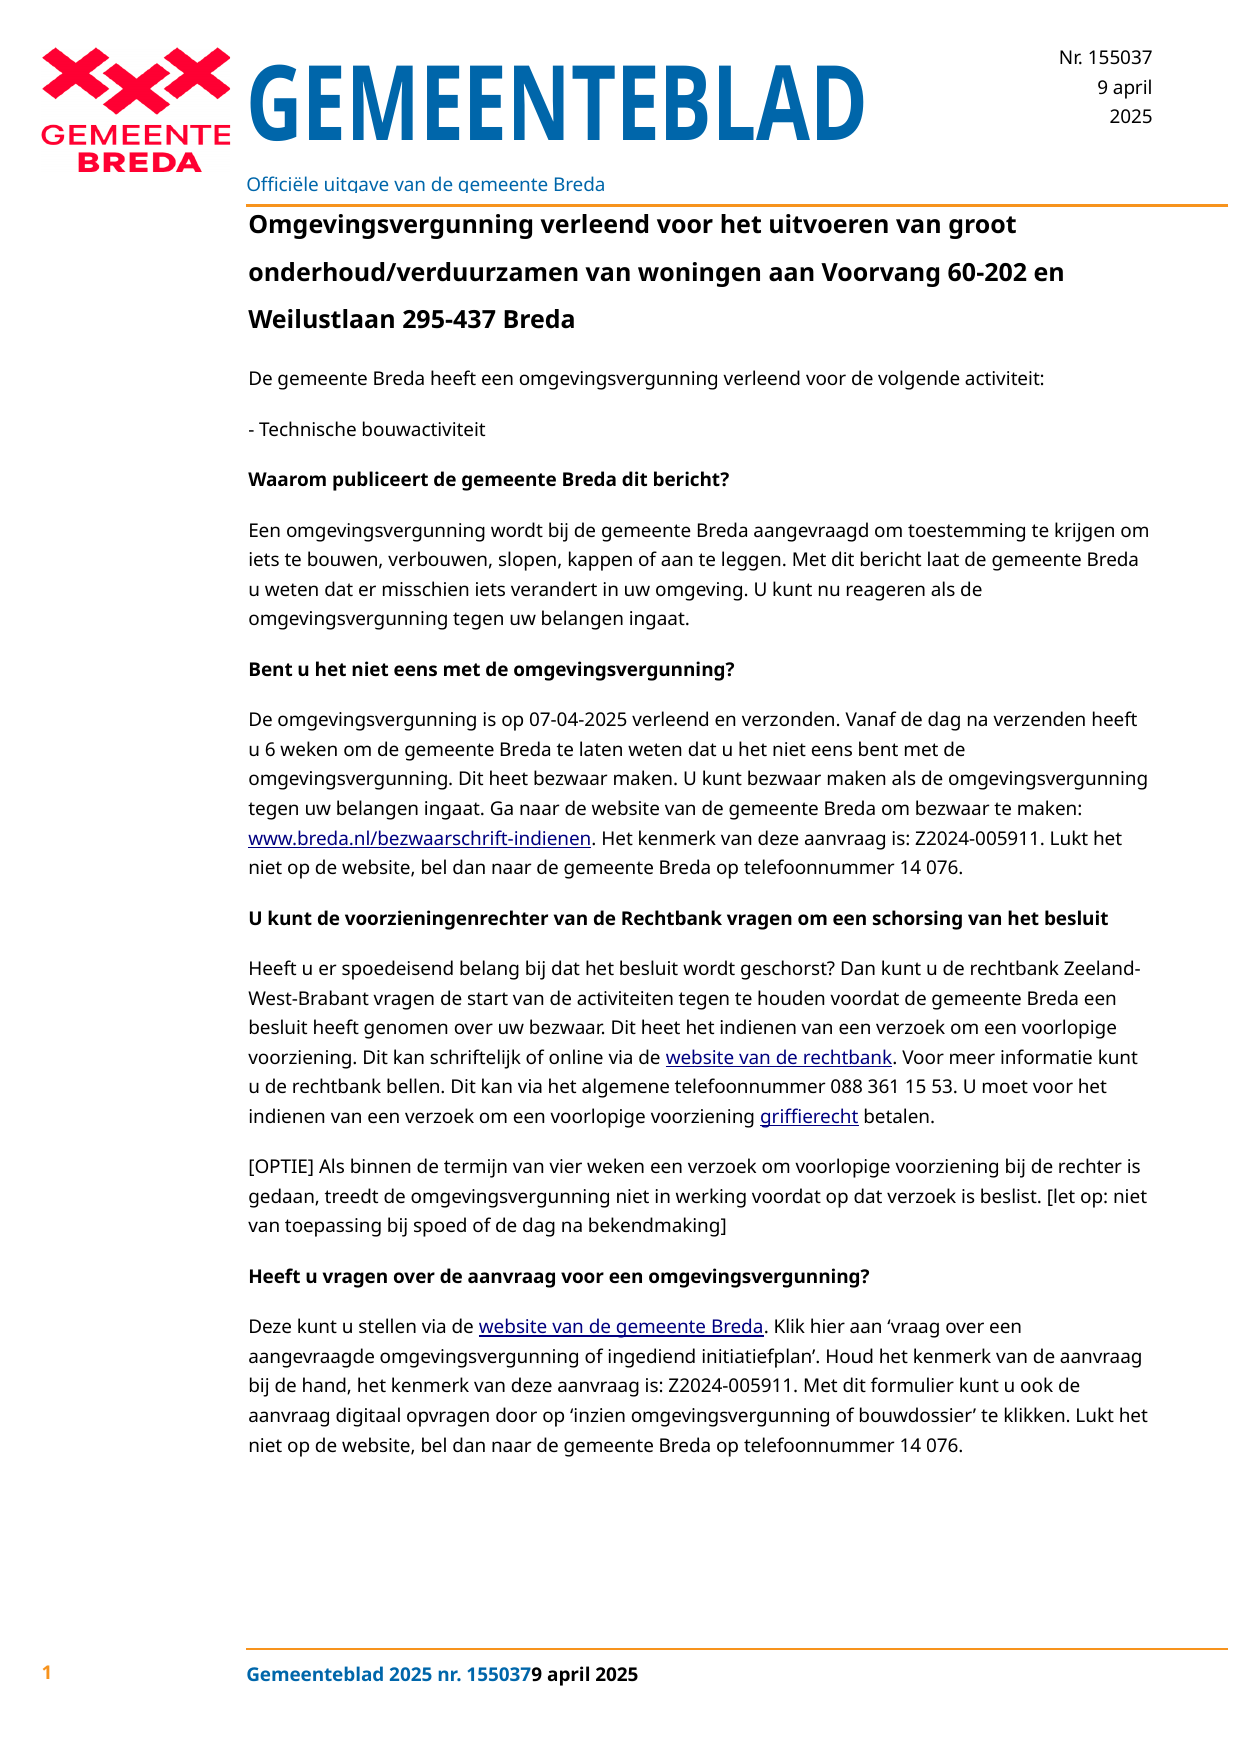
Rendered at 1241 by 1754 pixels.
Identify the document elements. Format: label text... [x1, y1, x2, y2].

text Omgevingsvergunning verleend voor het uitvoeren van groot onderhoud/verduurzamen van woningen aan Voorvang 60-202 en Weilustlaan 295-437 Breda [248, 207, 1152, 336]
text De gemeente Breda heeft een omgevingsvergunning verleend voor de volgende activiteit: [248, 366, 1152, 391]
text Waarom publiceert de gemeente Breda dit bericht? [248, 466, 1152, 492]
text Bent u het niet eens met de omgevingsvergunning? [248, 656, 1152, 682]
text - Technische bouwactiviteit [248, 416, 1152, 442]
text U kunt de voorzieningenrechter van de Rechtbank vragen om een schorsing van het besluit [248, 905, 1152, 930]
text Deze kunt u stellen via de website van de gemeente Breda. Klik hier aan ‘vraag over een aangevraagde omgevingsvergunning of ingediend initiatiefplan’. Houd het kenmerk van de aanvraag bij de hand, het kenmerk van deze aanvraag is: Z2024-005911. Met dit formulier kunt u ook de aanvraag digitaal opvragen door op ‘inzien omgevingsvergunning of bouwdossier’ te klikken. Lukt het niet op de website, bel dan naar de gemeente Breda op telefoonnummer 14 076. [248, 1313, 1152, 1457]
text Een omgevingsvergunning wordt bij de gemeente Breda aangevraagd om toestemming te krijgen om iets te bouwen, verbouwen, slopen, kappen of aan te leggen. Met dit bericht laat de gemeente Breda u weten dat er misschien iets verandert in uw omgeving. U kunt nu reageren als de omgevingsvergunning tegen uw belangen ingaat. [248, 517, 1152, 631]
picture [41, 47, 231, 172]
text De omgevingsvergunning is op 07-04-2025 verleend en verzonden. Vanaf de dag na verzenden heeft u 6 weken om de gemeente Breda te laten weten dat u het niet eens bent met de omgevingsvergunning. Dit heet bezwaar maken. U kunt bezwaar maken als de omgevingsvergunning tegen uw belangen ingaat. Ga naar de website van de gemeente Breda om bezwaar te maken: www.breda.nl/bezwaarschrift-indienen. Het kenmerk van deze aanvraag is: Z2024-005911. Lukt het niet op de website, bel dan naar de gemeente Breda op telefoonnummer 14 076. [248, 706, 1152, 880]
text Heeft u er spoedeisend belang bij dat het besluit wordt geschorst? Dan kunt u de rechtbank Zeeland-West-Brabant vragen de start van de activiteiten tegen te houden voordat de gemeente Breda een besluit heeft genomen over uw bezwaar. Dit heet het indienen van een verzoek om een voorlopige voorziening. Dit kan schriftelijk of online via de website van de rechtbank. Voor meer informatie kunt u de rechtbank bellen. Dit kan via het algemene telefoonnummer 088 361 15 53. U moet voor het indienen van een verzoek om een voorlopige voorziening griffierecht betalen. [248, 955, 1152, 1129]
text [OPTIE] Als binnen de termijn van vier weken een verzoek om voorlopige voorziening bij de rechter is gedaan, treedt de omgevingsvergunning niet in werking voordat op dat verzoek is beslist. [let op: niet van toepassing bij spoed of de dag na bekendmaking] [248, 1153, 1152, 1238]
text Heeft u vragen over de aanvraag voor een omgevingsvergunning? [248, 1263, 1152, 1289]
